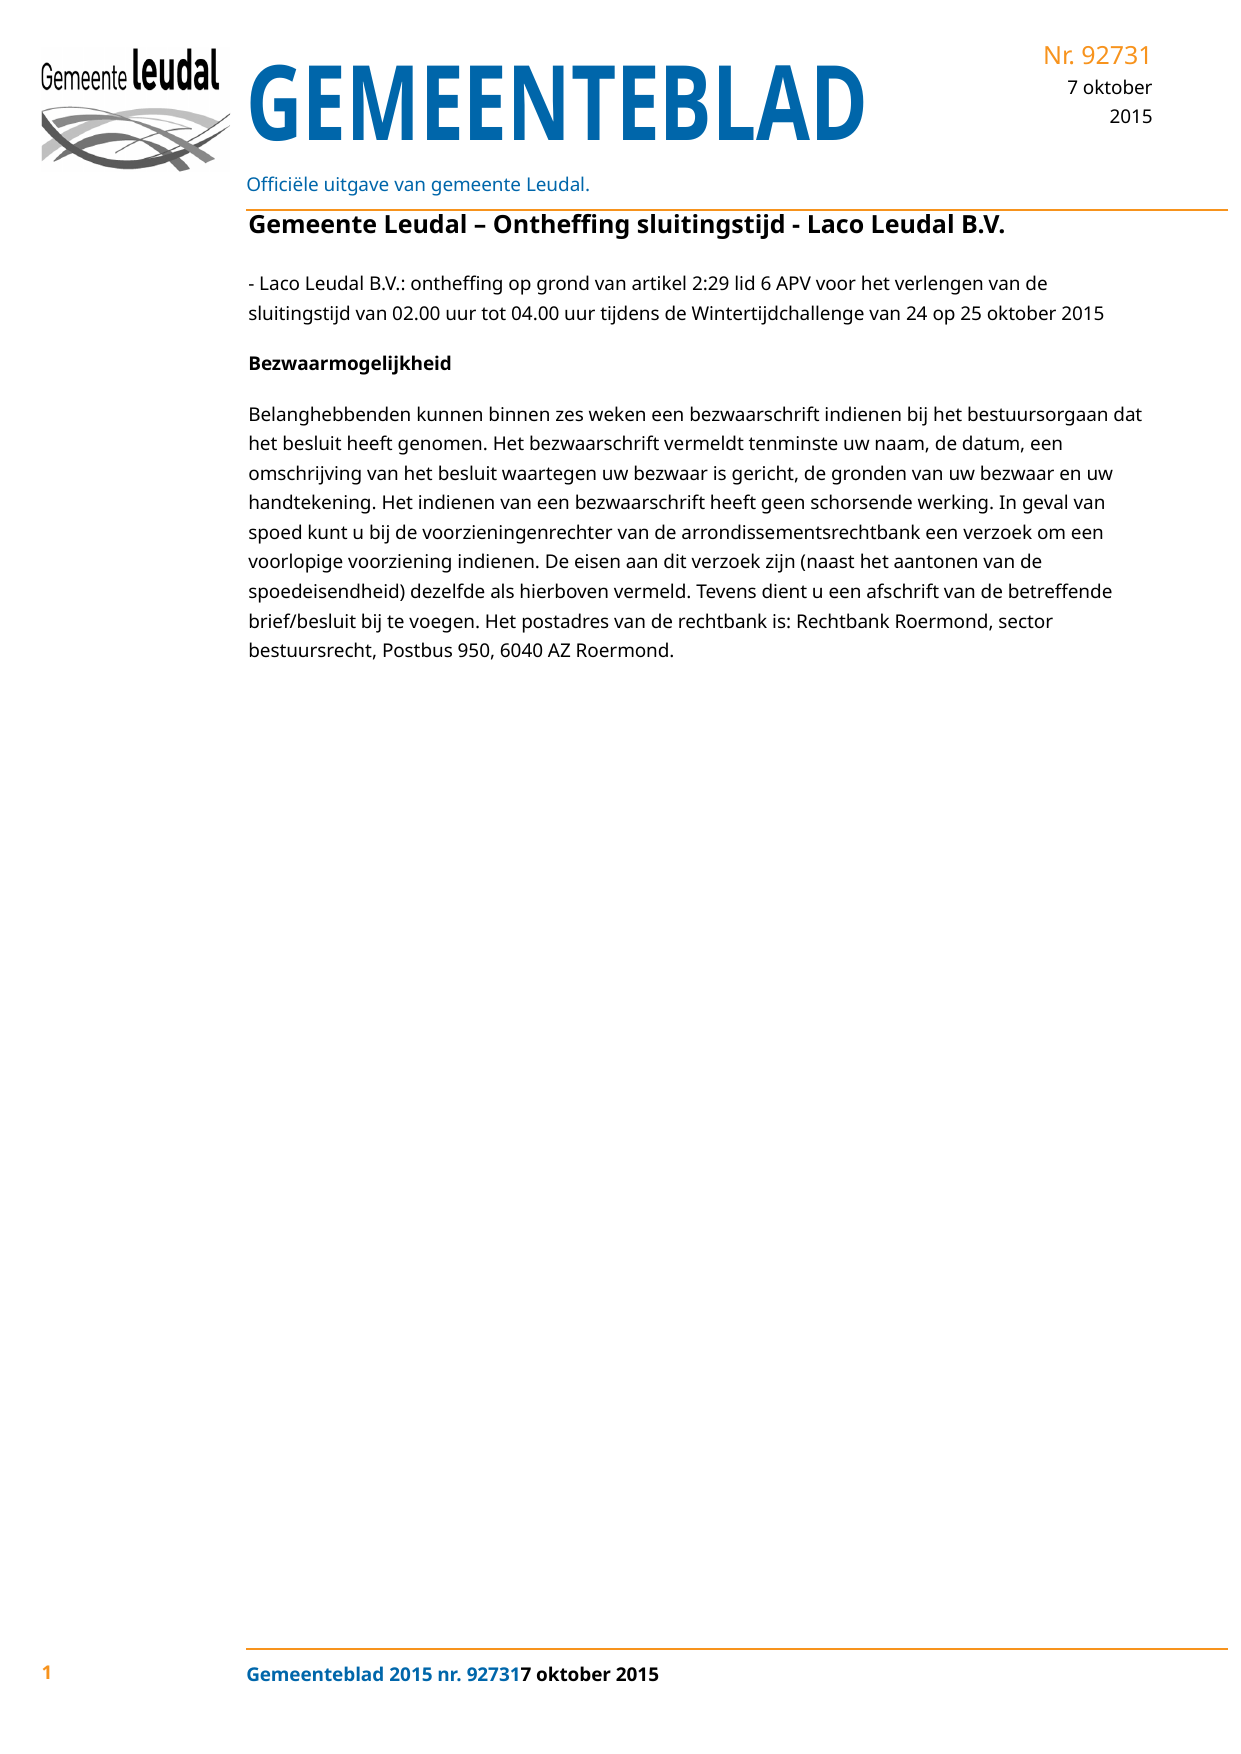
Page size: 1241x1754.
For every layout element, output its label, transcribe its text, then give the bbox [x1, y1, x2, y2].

text Belanghebbenden kunnen binnen zes weken een bezwaarschrift indienen bij het bestuursorgaan dat het besluit heeft genomen. Het bezwaarschrift vermeldt tenminste uw naam, de datum, een omschrijving van het besluit waartegen uw bezwaar is gericht, de gronden van uw bezwaar en uw handtekening. Het indienen van een bezwaarschrift heeft geen schorsende werking. In geval van spoed kunt u bij de voorzieningenrechter van de arrondissementsrechtbank een verzoek om een voorlopige voorziening indienen. De eisen aan dit verzoek zijn (naast het aantonen van de spoedeisendheid) dezelfde als hierboven vermeld. Tevens dient u een afschrift van de betreffende brief/besluit bij te voegen. Het postadres van de rechtbank is: Rechtbank Roermond, sector bestuursrecht, Postbus 950, 6040 AZ Roermond. [248, 401, 1152, 663]
picture [41, 47, 231, 172]
text Bezwaarmogelijkheid [248, 350, 1152, 376]
text - Laco Leudal B.V.: ontheffing op grond van artikel 2:29 lid 6 APV voor het verlengen van de sluitingstijd van 02.00 uur tot 04.00 uur tijdens de Wintertijdchallenge van 24 op 25 oktober 2015 [248, 270, 1152, 326]
text Gemeente Leudal – Ontheffing sluitingstijd - Laco Leudal B.V. [248, 211, 1152, 241]
